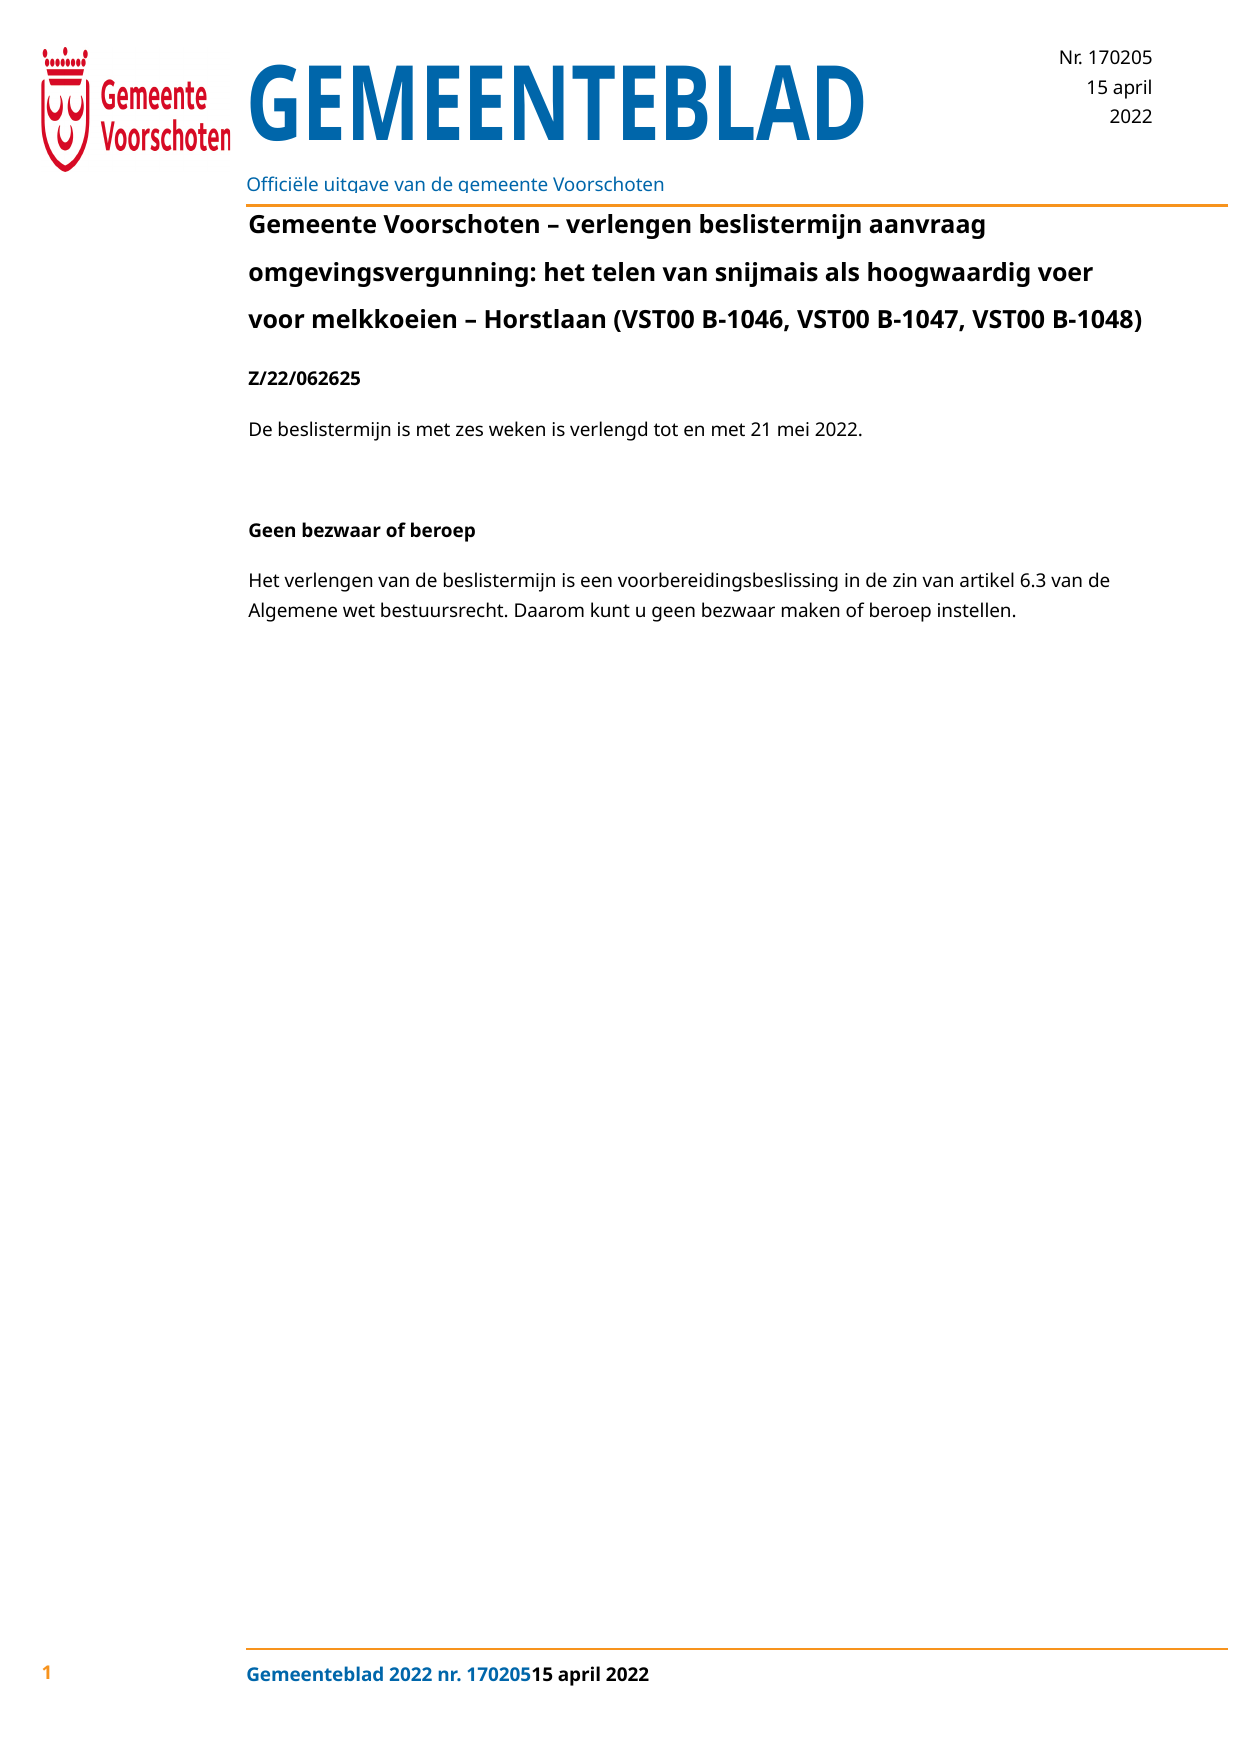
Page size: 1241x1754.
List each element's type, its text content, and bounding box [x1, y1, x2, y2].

text Geen bezwaar of beroep [248, 517, 1152, 542]
text Z/22/062625 [248, 366, 1152, 391]
text De beslistermijn is met zes weken is verlengd tot en met 21 mei 2022. [248, 416, 1152, 442]
text Het verlengen van de beslistermijn is een voorbereidingsbeslissing in de zin van artikel 6.3 van de Algemene wet bestuursrecht. Daarom kunt u geen bezwaar maken of beroep instellen. [248, 567, 1152, 622]
text Gemeente Voorschoten – verlengen beslistermijn aanvraag omgevingsvergunning: het telen van snijmais als hoogwaardig voer voor melkkoeien – Horstlaan (VST00 B-1046, VST00 B-1047, VST00 B-1048) [248, 207, 1152, 336]
picture [41, 47, 231, 172]
